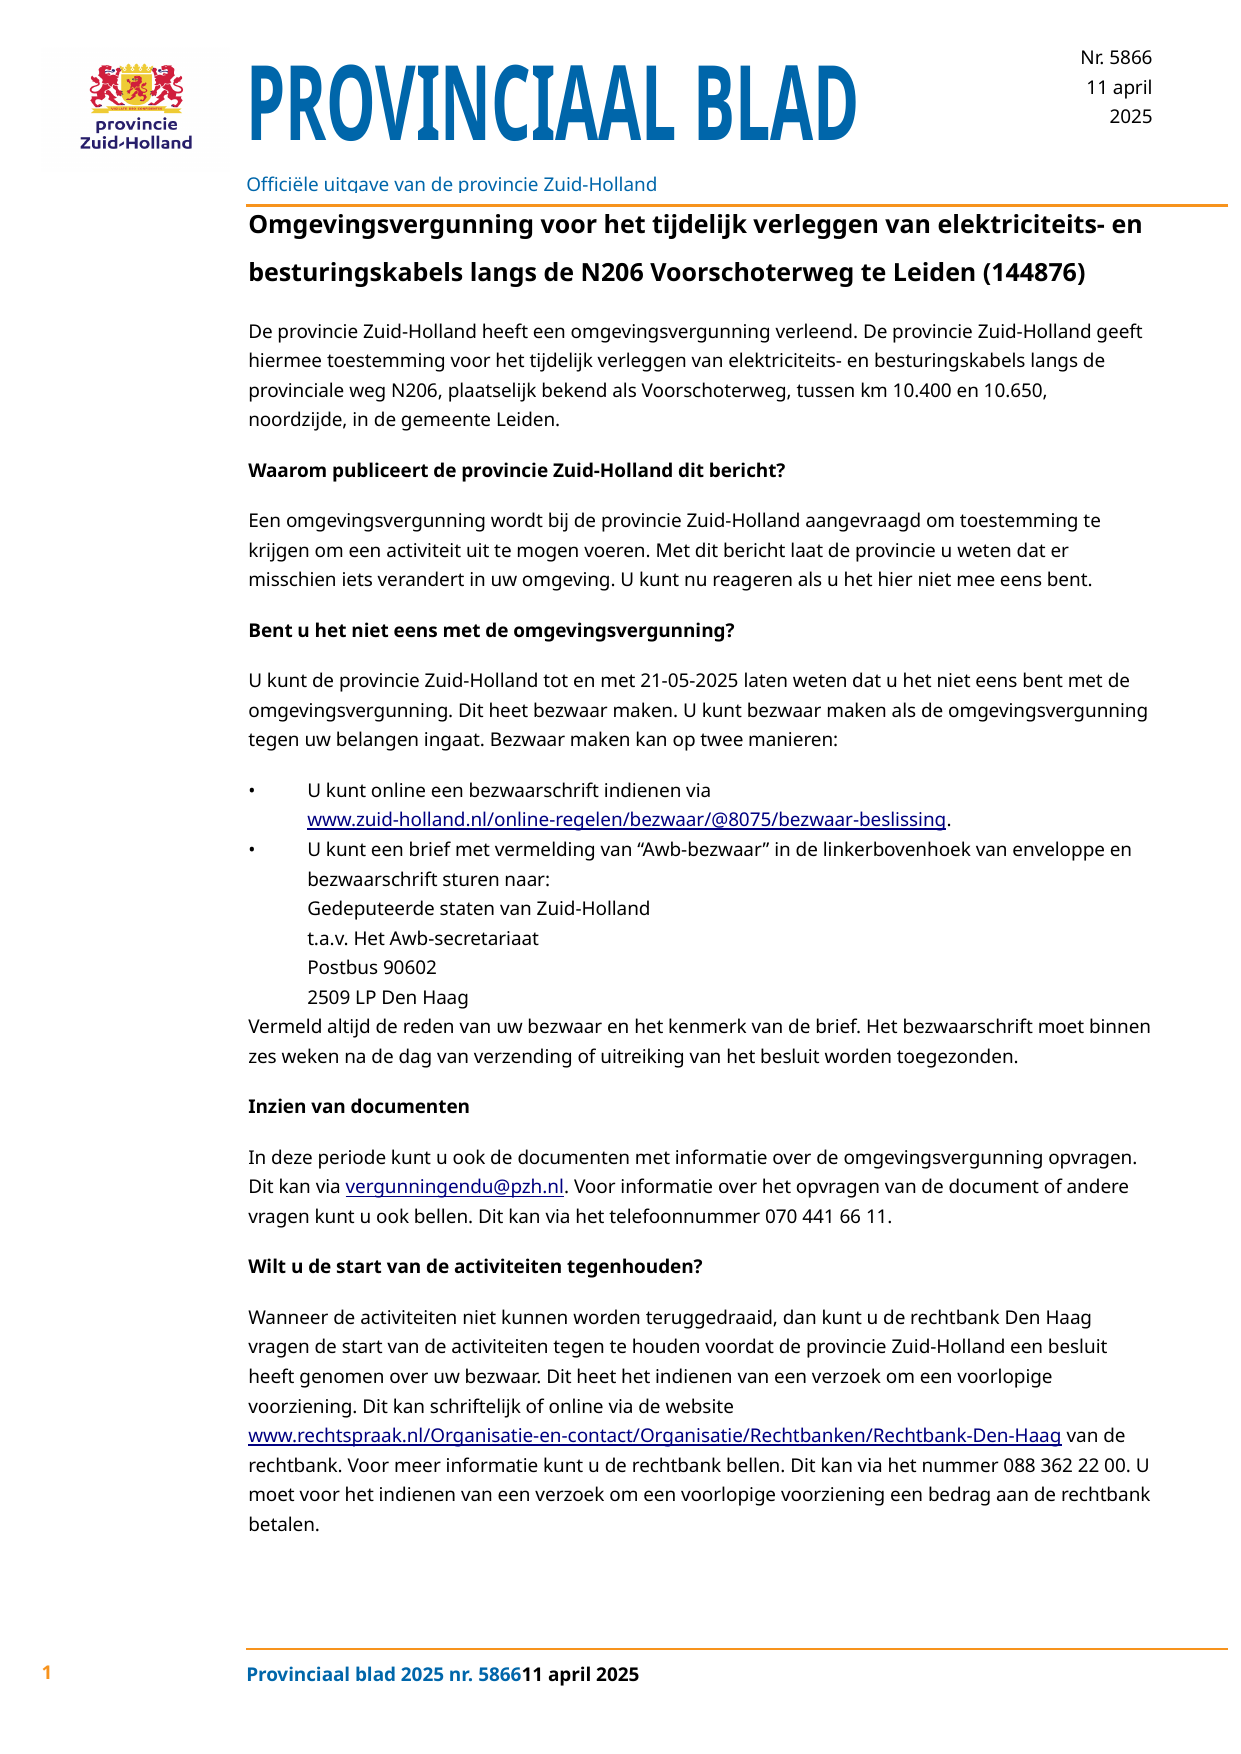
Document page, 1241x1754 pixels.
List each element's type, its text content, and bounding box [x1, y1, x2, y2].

picture [41, 47, 231, 172]
list Postbus 90602 [248, 954, 1152, 980]
text Vermeld altijd de reden van uw bezwaar en het kenmerk van de brief. Het bezwaarschrift moet binnen zes weken na de dag van verzending of uitreiking van het besluit worden toegezonden. [248, 1014, 1152, 1069]
text Een omgevingsvergunning wordt bij de provincie Zuid-Holland aangevraagd om toestemming te krijgen om een activiteit uit te mogen voeren. Met dit bericht laat de provincie u weten dat er misschien iets verandert in uw omgeving. U kunt nu reageren als u het hier niet mee eens bent. [248, 507, 1152, 592]
text Waarom publiceert de provincie Zuid-Holland dit bericht? [248, 457, 1152, 483]
text De provincie Zuid-Holland heeft een omgevingsvergunning verleend. De provincie Zuid-Holland geeft hiermee toestemming voor het tijdelijk verleggen van elektriciteits- en besturingskabels langs de provinciale weg N206, plaatselijk bekend als Voorschoterweg, tussen km 10.400 en 10.650, noordzijde, in de gemeente Leiden. [248, 318, 1152, 432]
text Inzien van documenten [248, 1094, 1152, 1119]
text Bent u het niet eens met de omgevingsvergunning? [248, 617, 1152, 643]
list Gedeputeerde staten van Zuid-Holland [248, 895, 1152, 921]
text U kunt de provincie Zuid-Holland tot en met 21-05-2025 laten weten dat u het niet eens bent met de omgevingsvergunning. Dit heet bezwaar maken. U kunt bezwaar maken als de omgevingsvergunning tegen uw belangen ingaat. Bezwaar maken kan op twee manieren: [248, 667, 1152, 752]
text Wilt u de start van de activiteiten tegenhouden? [248, 1254, 1152, 1279]
text Omgevingsvergunning voor het tijdelijk verleggen van elektriciteits- en besturingskabels langs de N206 Voorschoterweg te Leiden (144876) [248, 207, 1152, 288]
text In deze periode kunt u ook de documenten met informatie over de omgevingsvergunning opvragen. Dit kan via vergunningendu@pzh.nl. Voor informatie over het opvragen van de document of andere vragen kunt u ook bellen. Dit kan via het telefoonnummer 070 441 66 11. [248, 1144, 1152, 1229]
list t.a.v. Het Awb-secretariaat [248, 925, 1152, 951]
list U kunt online een bezwaarschrift indienen via www.zuid-holland.nl/online-regelen/bezwaar/@8075/bezwaar-beslissing. [248, 777, 1152, 832]
list 2509 LP Den Haag [248, 984, 1152, 1010]
text Wanneer de activiteiten niet kunnen worden teruggedraaid, dan kunt u de rechtbank Den Haag vragen de start van de activiteiten tegen te houden voordat de provincie Zuid-Holland een besluit heeft genomen over uw bezwaar. Dit heet het indienen van een verzoek om een voorlopige voorziening. Dit kan schriftelijk of online via de website www.rechtspraak.nl/Organisatie-en-contact/Organisatie/Rechtbanken/Rechtbank-Den-Haag van de rechtbank. Voor meer informatie kunt u de rechtbank bellen. Dit kan via het nummer 088 362 22 00. U moet voor het indienen van een verzoek om een voorlopige voorziening een bedrag aan de rechtbank betalen. [248, 1304, 1152, 1537]
list U kunt een brief met vermelding van “Awb-bezwaar” in de linkerbovenhoek van enveloppe en bezwaarschrift sturen naar: [248, 836, 1152, 892]
